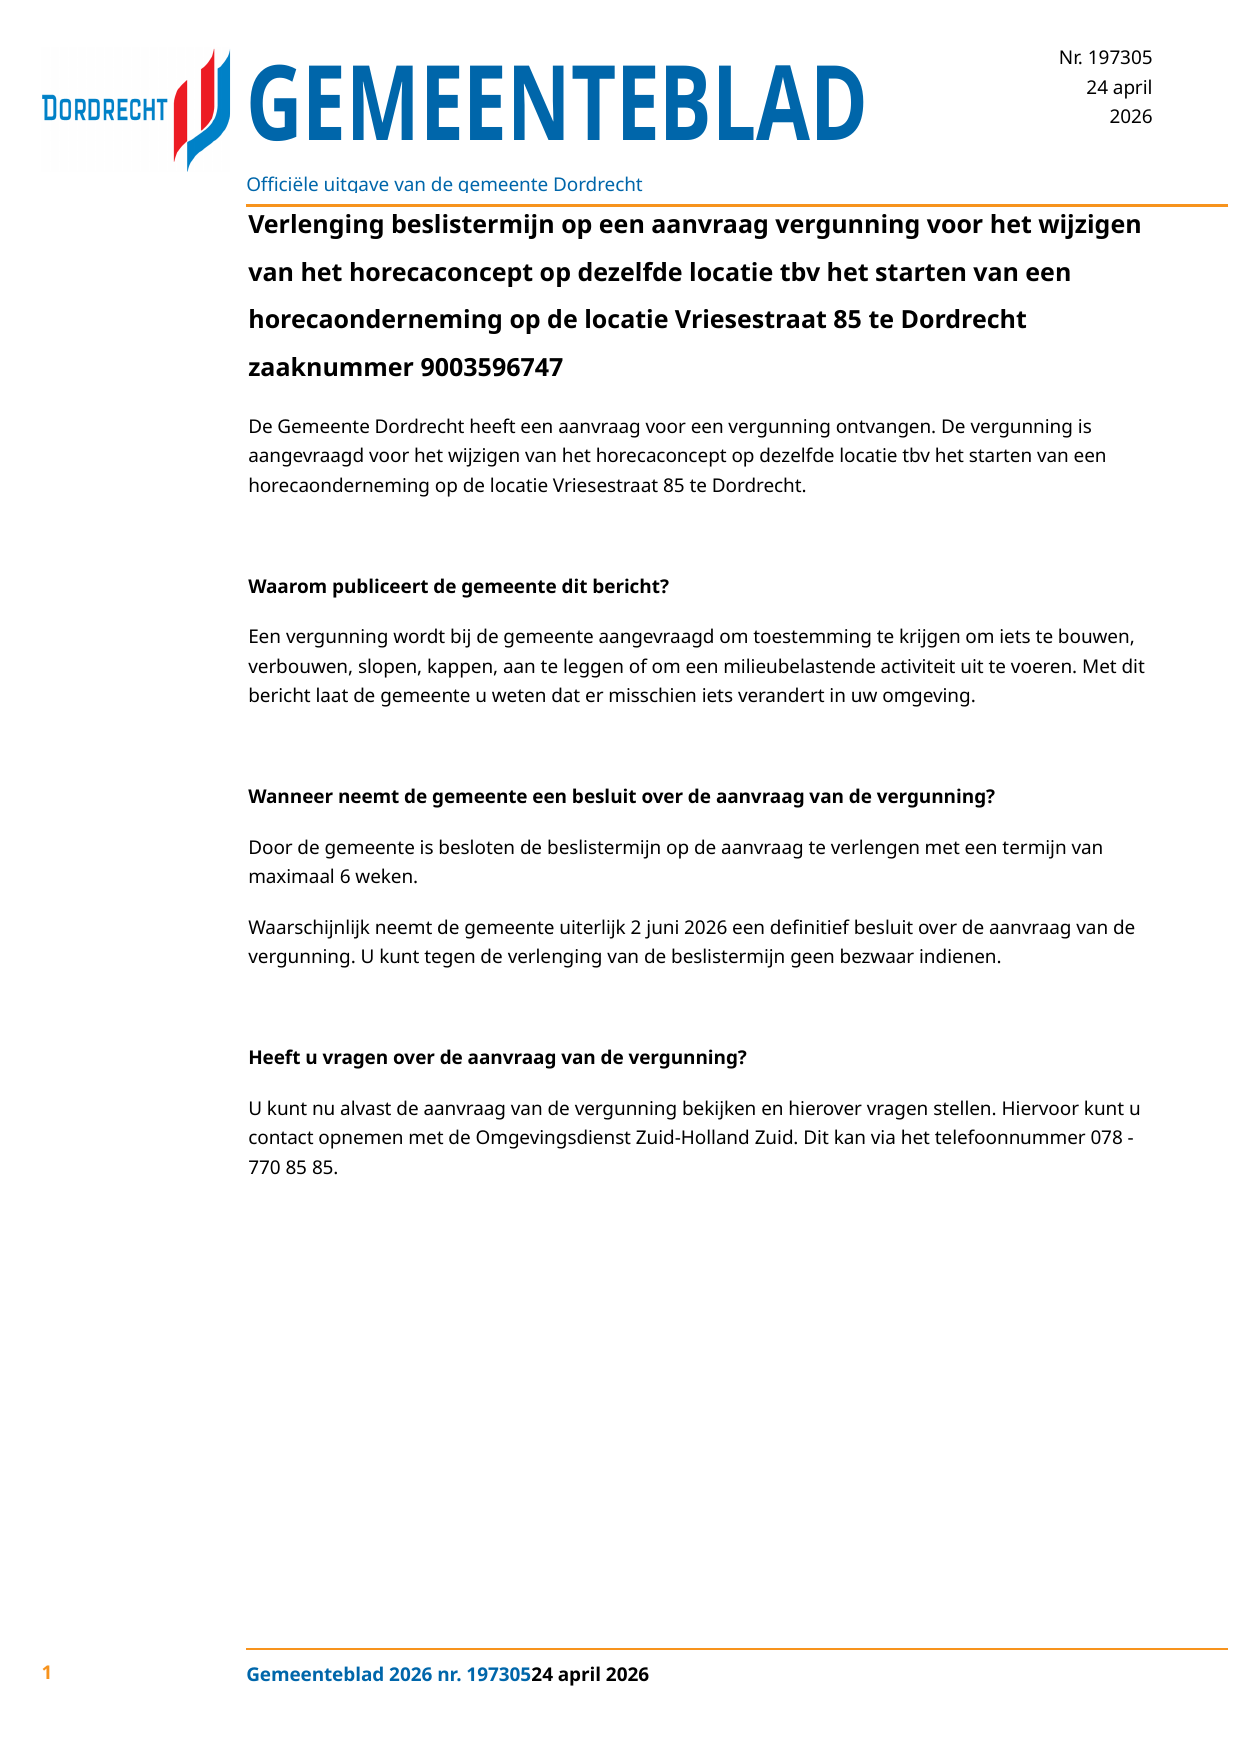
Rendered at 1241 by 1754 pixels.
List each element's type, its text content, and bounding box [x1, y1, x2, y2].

text Waarschijnlijk neemt de gemeente uiterlijk 2 juni 2026 een definitief besluit over de aanvraag van de vergunning. U kunt tegen de verlenging van de beslistermijn geen bezwaar indienen. [248, 914, 1152, 969]
text Heeft u vragen over de aanvraag van de vergunning? [248, 1044, 1152, 1070]
text Een vergunning wordt bij de gemeente aangevraagd om toestemming te krijgen om iets te bouwen, verbouwen, slopen, kappen, aan te leggen of om een milieubelastende activiteit uit te voeren. Met dit bericht laat de gemeente u weten dat er misschien iets verandert in uw omgeving. [248, 623, 1152, 708]
text U kunt nu alvast de aanvraag van de vergunning bekijken en hierover vragen stellen. Hiervoor kunt u contact opnemen met de Omgevingsdienst Zuid-Holland Zuid. Dit kan via het telefoonnummer 078 - 770 85 85. [248, 1095, 1152, 1180]
text Waarom publiceert de gemeente dit bericht? [248, 573, 1152, 599]
text Door de gemeente is besloten de beslistermijn op de aanvraag te verlengen met een termijn van maximaal 6 weken. [248, 834, 1152, 889]
text De Gemeente Dordrecht heeft een aanvraag voor een vergunning ontvangen. De vergunning is aangevraagd voor het wijzigen van het horecaconcept op dezelfde locatie tbv het starten van een horecaonderneming op de locatie Vriesestraat 85 te Dordrecht. [248, 413, 1152, 498]
picture [41, 47, 231, 172]
text Wanneer neemt de gemeente een besluit over de aanvraag van de vergunning? [248, 783, 1152, 809]
text Verlenging beslistermijn op een aanvraag vergunning voor het wijzigen van het horecaconcept op dezelfde locatie tbv het starten van een horecaonderneming op de locatie Vriesestraat 85 te Dordrecht zaaknummer 9003596747 [248, 207, 1152, 384]
